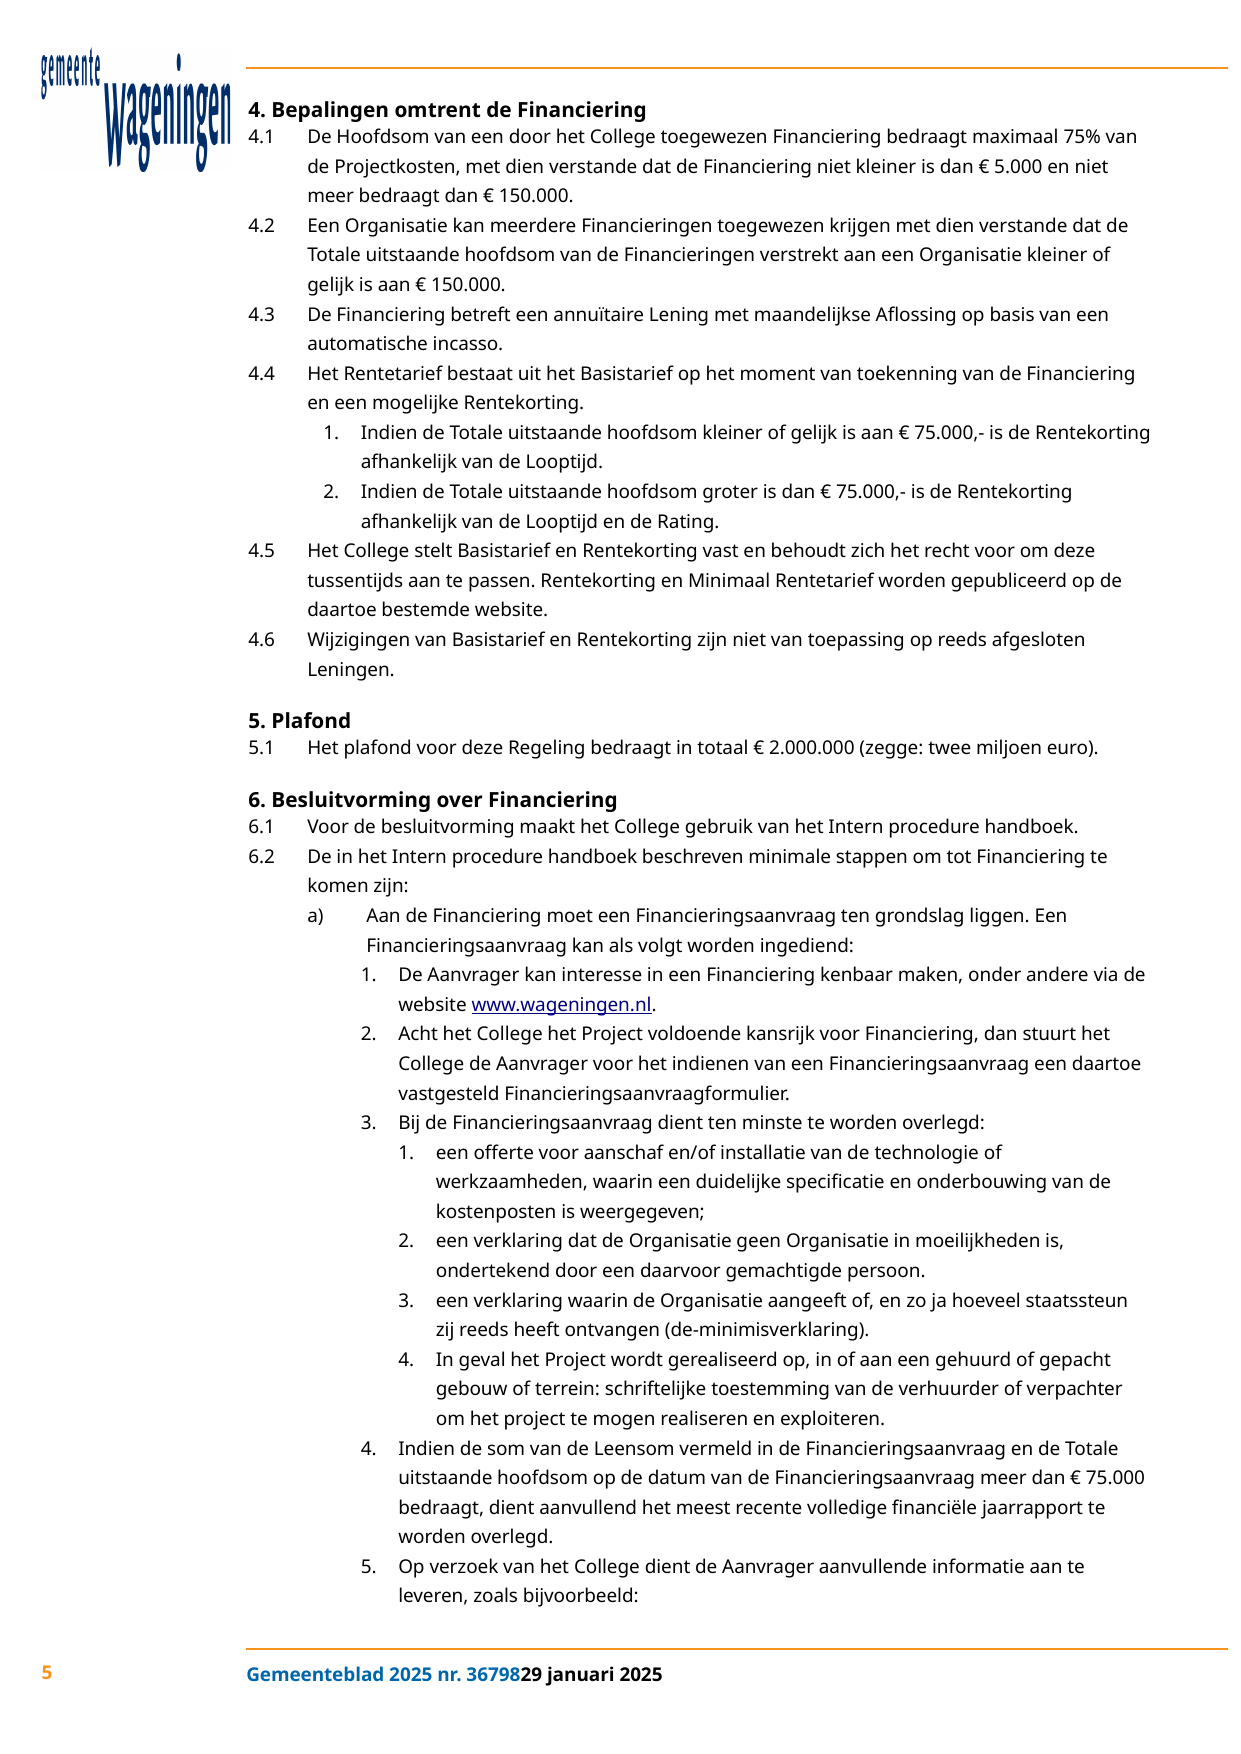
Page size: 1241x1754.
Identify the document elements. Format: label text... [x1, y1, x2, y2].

list Bij de Financieringsaanvraag dient ten minste te worden overlegd: [361, 1109, 1152, 1135]
list een verklaring waarin de Organisatie aangeeft of, en zo ja hoeveel staatssteun zij reeds heeft ontvangen (de-minimisverklaring). [398, 1287, 1152, 1342]
list Op verzoek van het College dient de Aanvrager aanvullende informatie aan te leveren, zoals bijvoorbeeld: [361, 1553, 1152, 1608]
text 6. Besluitvorming over Financiering [248, 785, 1152, 813]
list Het plafond voor deze Regeling bedraagt in totaal € 2.000.000 (zegge: twee miljoen euro). [248, 734, 1152, 760]
list De Aanvrager kan interesse in een Financiering kenbaar maken, onder andere via de website www.wageningen.nl. [361, 961, 1152, 1017]
list Indien de Totale uitstaande hoofdsom kleiner of gelijk is aan € 75.000,- is de Rentekorting afhankelijk van de Looptijd. [323, 419, 1152, 474]
list Het Rentetarief bestaat uit het Basistarief op het moment van toekenning van de Financiering en een mogelijke Rentekorting. [248, 360, 1152, 415]
list In geval het Project wordt gerealiseerd op, in of aan een gehuurd of gepacht gebouw of terrein: schriftelijke toestemming van de verhuurder of verpachter om het project te mogen realiseren en exploiteren. [398, 1346, 1152, 1431]
list Acht het College het Project voldoende kansrijk voor Financiering, dan stuurt het College de Aanvrager voor het indienen van een Financieringsaanvraag een daartoe vastgesteld Financieringsaanvraagformulier. [361, 1021, 1152, 1105]
list De in het Intern procedure handboek beschreven minimale stappen om tot Financiering te komen zijn: [248, 843, 1152, 898]
picture [41, 47, 231, 172]
list Indien de Totale uitstaande hoofdsom groter is dan € 75.000,- is de Rentekorting afhankelijk van de Looptijd en de Rating. [323, 478, 1152, 533]
list Het College stelt Basistarief en Rentekorting vast en behoudt zich het recht voor om deze tussentijds aan te passen. Rentekorting en Minimaal Rentetarief worden gepubliceerd op de daartoe bestemde website. [248, 537, 1152, 622]
text 5. Plafond [248, 706, 1152, 734]
list De Hoofdsom van een door het College toegewezen Financiering bedraagt maximaal 75% van de Projectkosten, met dien verstande dat de Financiering niet kleiner is dan € 5.000 en niet meer bedraagt dan € 150.000. [248, 123, 1152, 208]
list een verklaring dat de Organisatie geen Organisatie in moeilijkheden is, ondertekend door een daarvoor gemachtigde persoon. [398, 1228, 1152, 1283]
list Voor de besluitvorming maakt het College gebruik van het Intern procedure handboek. [248, 813, 1152, 839]
text 4. Bepalingen omtrent de Financiering [248, 95, 1152, 123]
list Een Organisatie kan meerdere Financieringen toegewezen krijgen met dien verstande dat de Totale uitstaande hoofdsom van de Financieringen verstrekt aan een Organisatie kleiner of gelijk is aan € 150.000. [248, 212, 1152, 297]
list Indien de som van de Leensom vermeld in de Financieringsaanvraag en de Totale uitstaande hoofdsom op de datum van de Financieringsaanvraag meer dan € 75.000 bedraagt, dient aanvullend het meest recente volledige financiële jaarrapport te worden overlegd. [361, 1435, 1152, 1549]
list een offerte voor aanschaf en/of installatie van de technologie of werkzaamheden, waarin een duidelijke specificatie en onderbouwing van de kostenposten is weergegeven; [398, 1139, 1152, 1224]
list Wijzigingen van Basistarief en Rentekorting zijn niet van toepassing op reeds afgesloten Leningen. [248, 626, 1152, 681]
list De Financiering betreft een annuïtaire Lening met maandelijkse Aflossing op basis van een automatische incasso. [248, 301, 1152, 356]
list Aan de Financiering moet een Financieringsaanvraag ten grondslag liggen. Een Financieringsaanvraag kan als volgt worden ingediend: [307, 902, 1152, 957]
